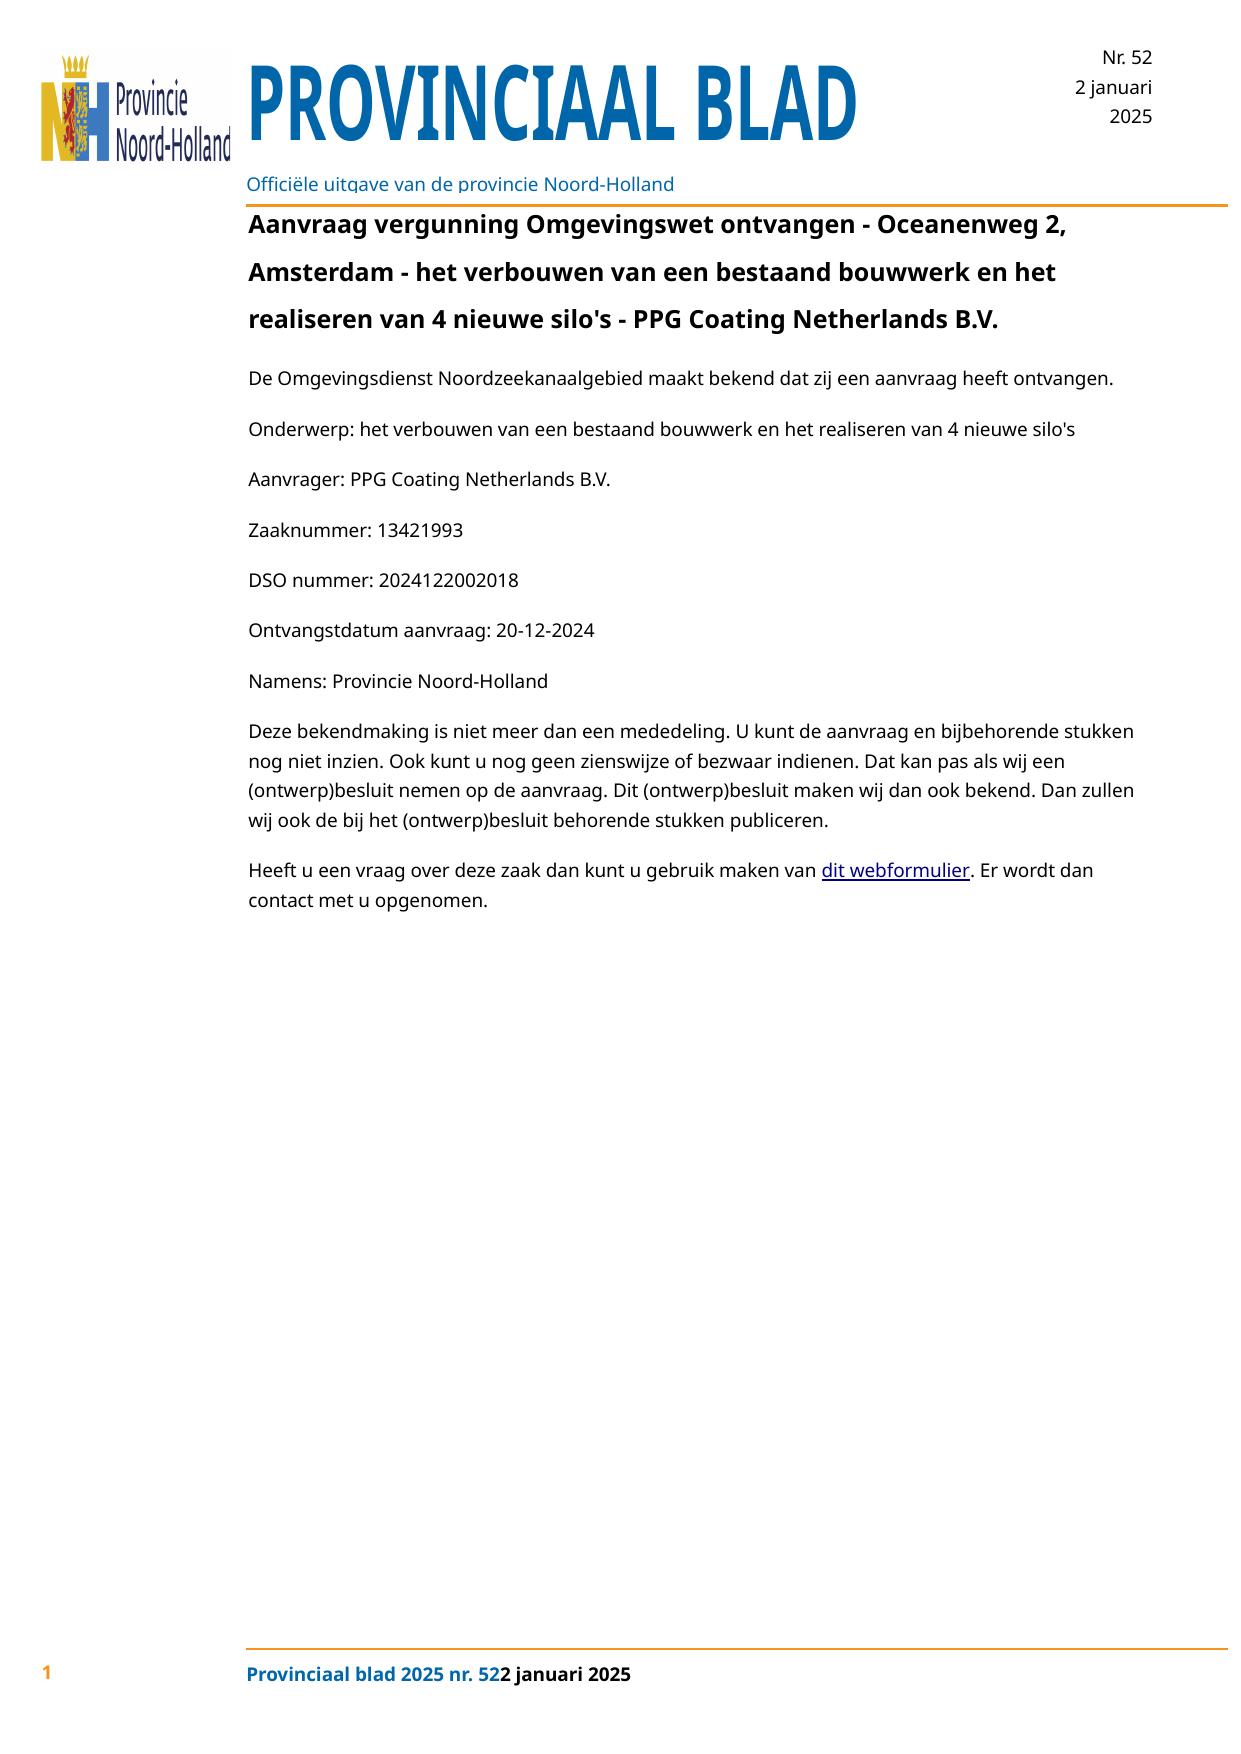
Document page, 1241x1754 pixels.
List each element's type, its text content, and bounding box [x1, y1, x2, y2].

text Onderwerp: het verbouwen van een bestaand bouwwerk en het realiseren van 4 nieuwe silo's [248, 416, 1152, 442]
text Aanvrager: PPG Coating Netherlands B.V. [248, 466, 1152, 492]
text De Omgevingsdienst Noordzeekanaalgebied maakt bekend dat zij een aanvraag heeft ontvangen. [248, 366, 1152, 391]
text Namens: Provincie Noord-Holland [248, 668, 1152, 694]
text Zaaknummer: 13421993 [248, 517, 1152, 542]
picture [41, 47, 231, 172]
text Ontvangstdatum aanvraag: 20-12-2024 [248, 618, 1152, 643]
text Aanvraag vergunning Omgevingswet ontvangen - Oceanenweg 2, Amsterdam - het verbouwen van een bestaand bouwwerk en het realiseren van 4 nieuwe silo's - PPG Coating Netherlands B.V. [248, 207, 1152, 336]
text DSO nummer: 2024122002018 [248, 567, 1152, 593]
text Deze bekendmaking is niet meer dan een mededeling. U kunt de aanvraag en bijbehorende stukken nog niet inzien. Ook kunt u nog geen zienswijze of bezwaar indienen. Dat kan pas als wij een (ontwerp)besluit nemen op de aanvraag. Dit (ontwerp)besluit maken wij dan ook bekend. Dan zullen wij ook de bij het (ontwerp)besluit behorende stukken publiceren. [248, 718, 1152, 833]
text Heeft u een vraag over deze zaak dan kunt u gebruik maken van dit webformulier. Er wordt dan contact met u opgenomen. [248, 858, 1152, 913]
